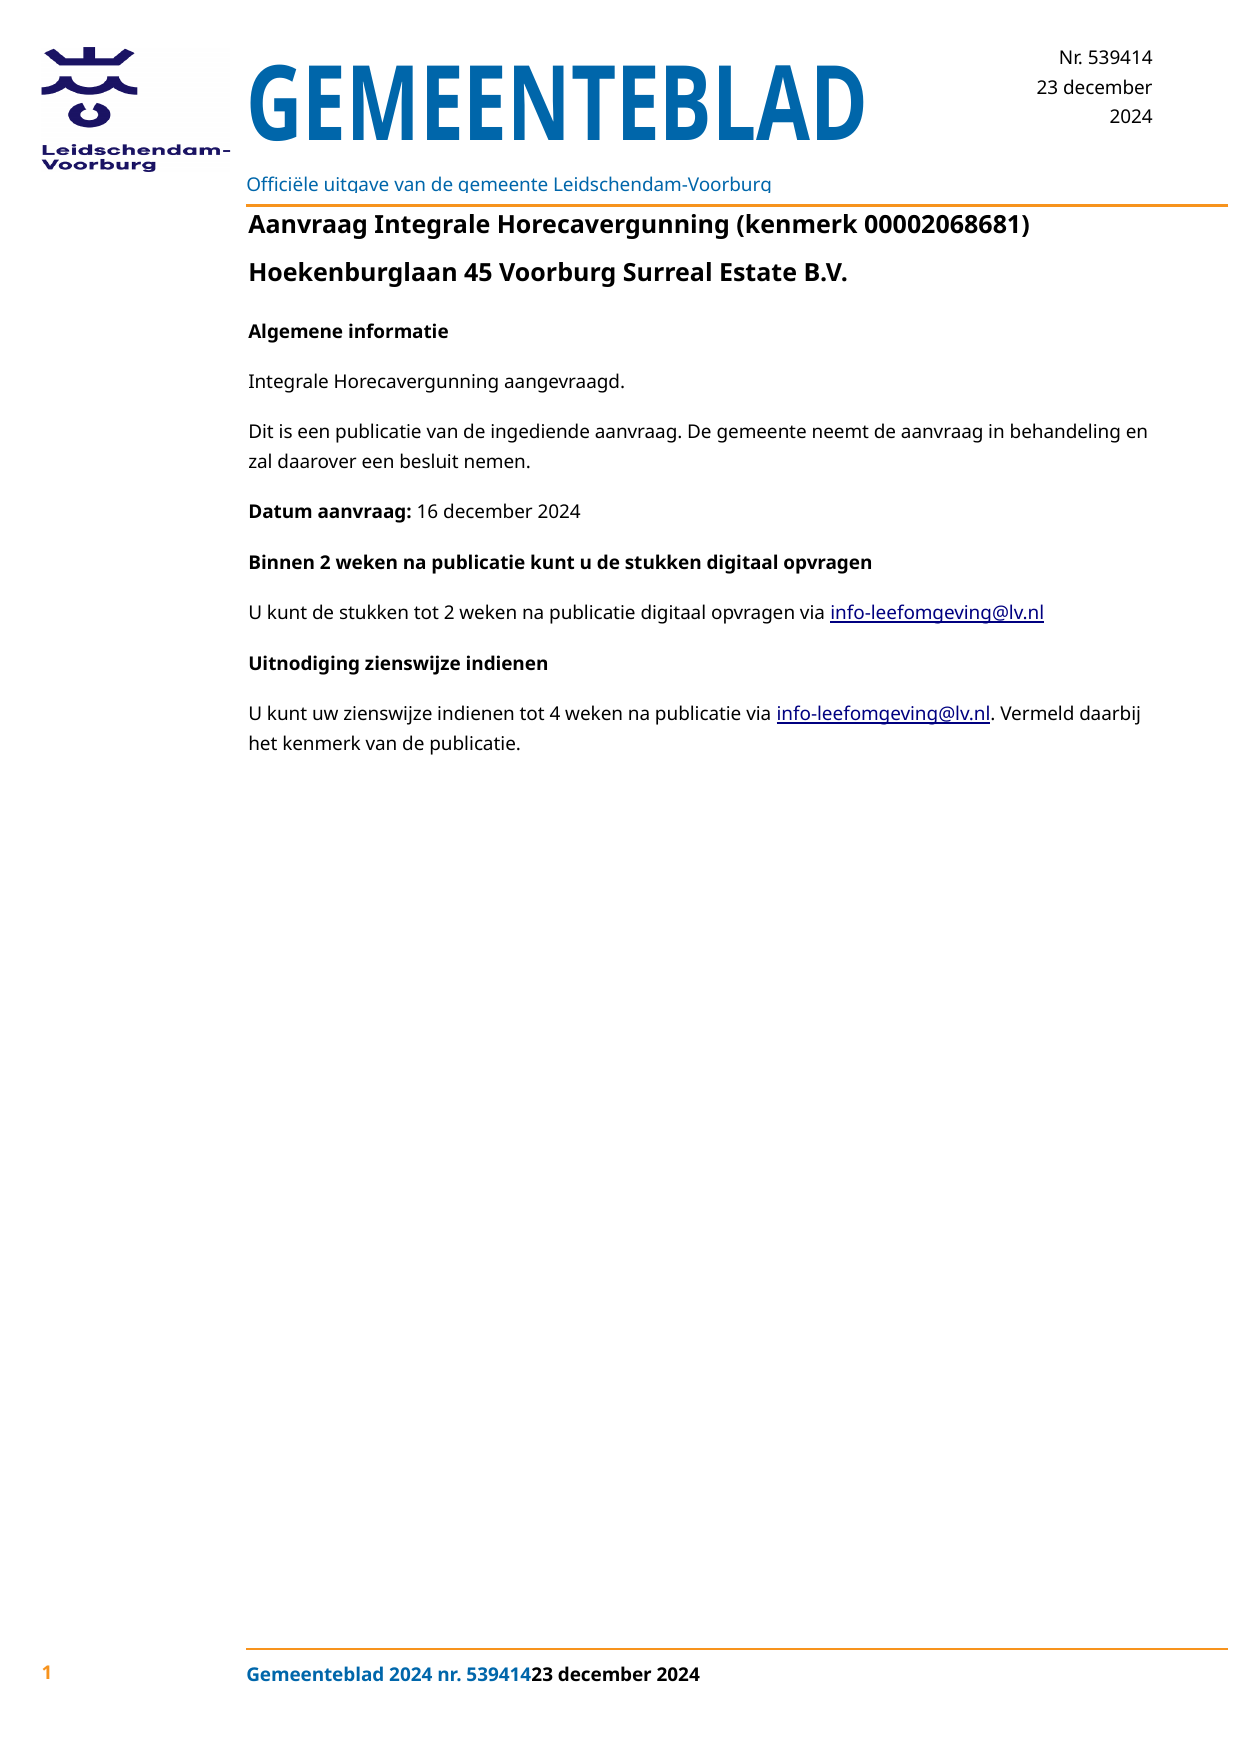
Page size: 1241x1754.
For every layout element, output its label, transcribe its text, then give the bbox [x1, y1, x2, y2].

text U kunt de stukken tot 2 weken na publicatie digitaal opvragen via info-leefomgeving@lv.nl [248, 599, 1152, 625]
text Datum aanvraag: 16 december 2024 [248, 499, 1152, 524]
text Dit is een publicatie van de ingediende aanvraag. De gemeente neemt de aanvraag in behandeling en zal daarover een besluit nemen. [248, 419, 1152, 474]
text Aanvraag Integrale Horecavergunning (kenmerk 00002068681) Hoekenburglaan 45 Voorburg Surreal Estate B.V. [248, 207, 1152, 288]
text Integrale Horecavergunning aangevraagd. [248, 368, 1152, 394]
text Uitnodiging zienswijze indienen [248, 650, 1152, 676]
picture [41, 47, 231, 172]
text Binnen 2 weken na publicatie kunt u de stukken digitaal opvragen [248, 549, 1152, 575]
text Algemene informatie [248, 318, 1152, 344]
text U kunt uw zienswijze indienen tot 4 weken na publicatie via info-leefomgeving@lv.nl. Vermeld daarbij het kenmerk van de publicatie. [248, 700, 1152, 756]
